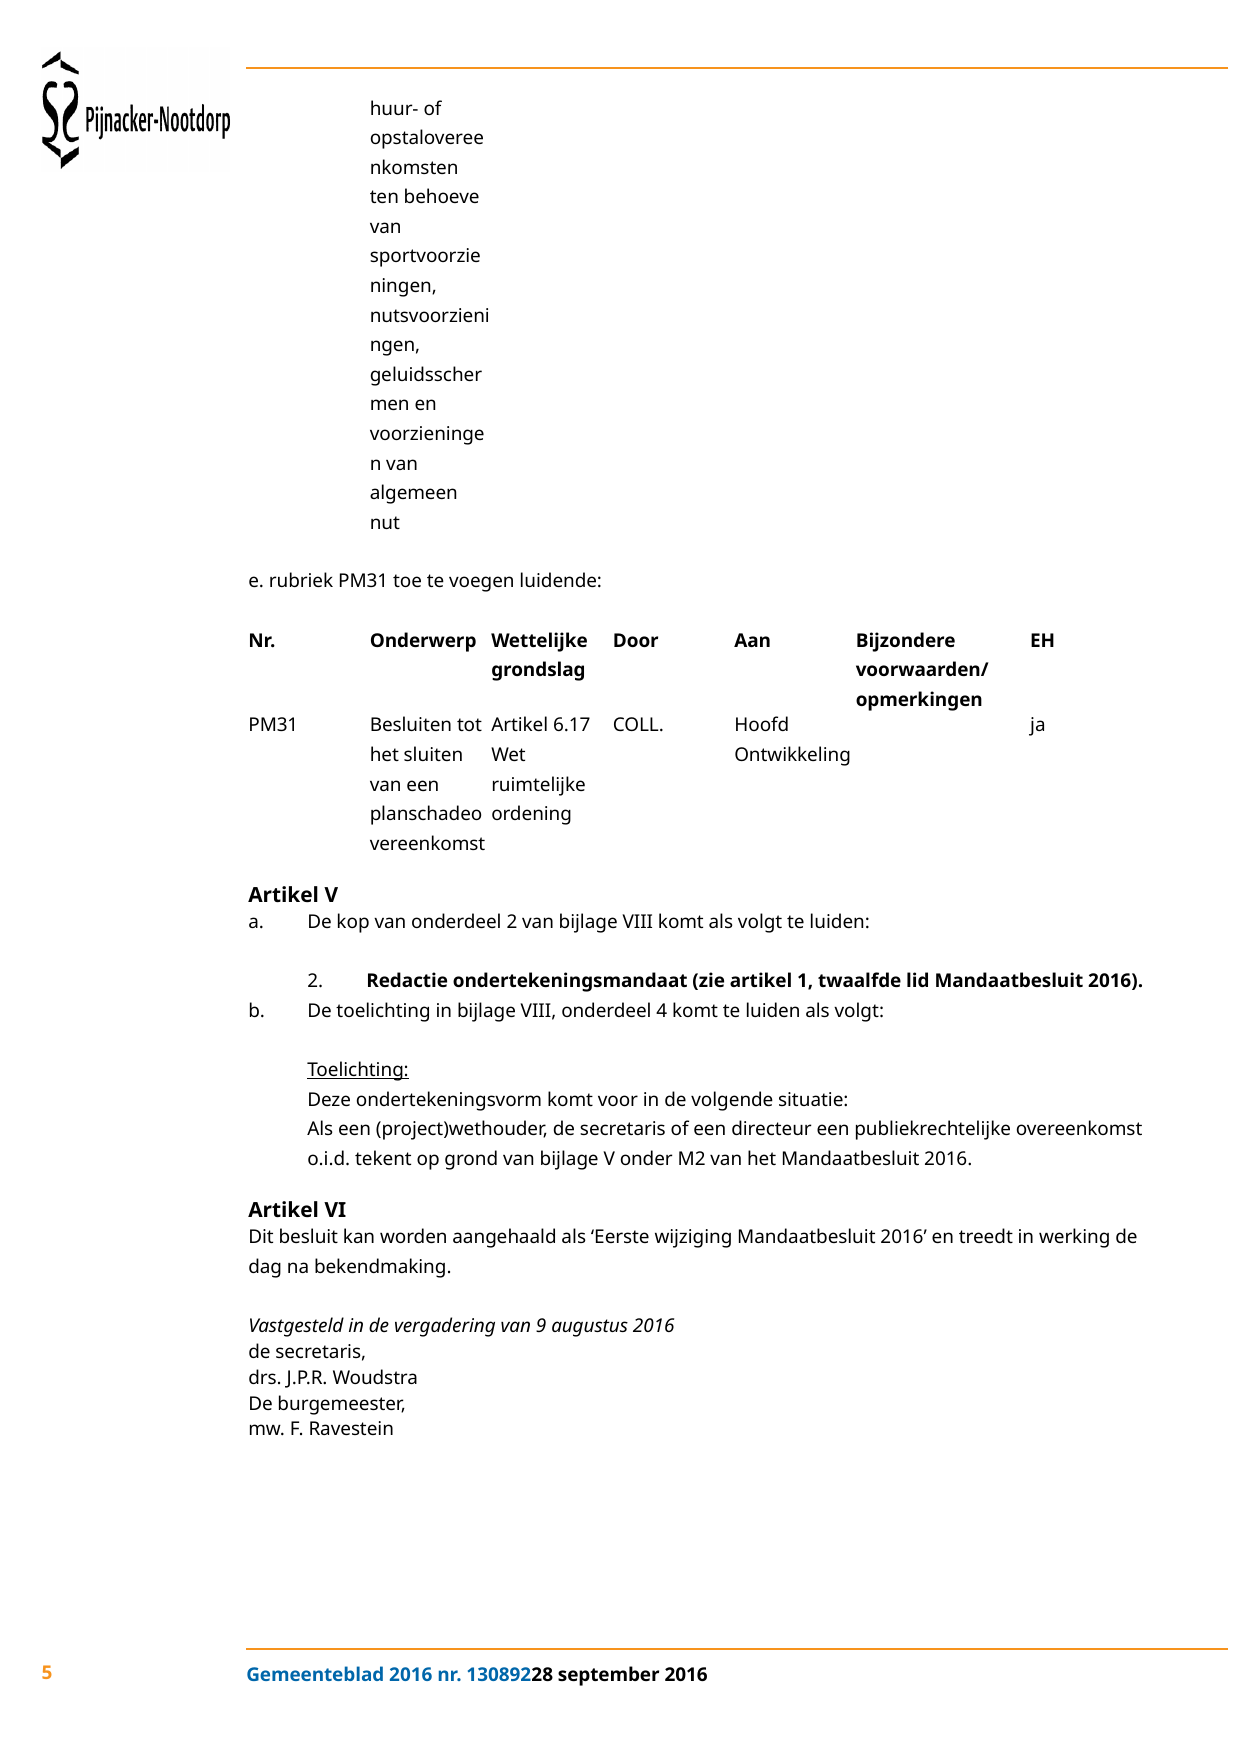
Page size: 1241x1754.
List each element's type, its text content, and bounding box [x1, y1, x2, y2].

table_cell [613, 95, 734, 535]
table_cell [1030, 95, 1152, 535]
text de secretaris, [248, 1338, 1152, 1364]
table_cell Besluiten tot het sluiten van een planschadeovereenkomst [370, 712, 491, 856]
table_cell [491, 95, 613, 535]
table_header Door [613, 627, 734, 712]
table_header Wettelijke grondslag [491, 627, 613, 712]
table_header Nr. [248, 627, 369, 712]
table_cell Artikel 6.17 Wet ruimtelijke ordening [491, 712, 613, 856]
table_cell huur- of opstalovereenkomsten ten behoeve van sportvoorzieningen, nutsvoorzieningen, geluidsschermen en voorzieningen van algemeen nut [370, 95, 491, 535]
text Artikel V [248, 880, 1152, 908]
list Toelichting: [248, 1056, 1152, 1082]
table_cell COLL. [613, 712, 734, 856]
picture [41, 47, 231, 172]
text Vastgesteld in de vergadering van 9 augustus 2016 [248, 1312, 1152, 1338]
text De burgemeester, [248, 1390, 1152, 1415]
table_header Aan [734, 627, 856, 712]
list Redactie ondertekeningsmandaat (zie artikel 1, twaalfde lid Mandaatbesluit 2016). [307, 967, 1152, 993]
table_cell Hoofd Ontwikkeling [734, 712, 856, 856]
list Deze ondertekeningsvorm komt voor in de volgende situatie: [248, 1086, 1152, 1111]
list Als een (project)wethouder, de secretaris of een directeur een publiekrechtelijke overeenkomst o.i.d. tekent op grond van bijlage V onder M2 van het Mandaatbesluit 2016. [248, 1115, 1152, 1171]
text e. rubriek PM31 toe te voegen luidende: [248, 567, 1152, 593]
table_header EH [1030, 627, 1152, 712]
list De kop van onderdeel 2 van bijlage VIII komt als volgt te luiden: [248, 908, 1152, 934]
text mw. F. Ravestein [248, 1415, 1152, 1441]
text drs. J.P.R. Woudstra [248, 1364, 1152, 1390]
table_cell [856, 95, 1030, 535]
table_cell PM31 [248, 712, 369, 856]
text Artikel VI [248, 1195, 1152, 1224]
table_cell [856, 712, 1030, 856]
table_header Bijzondere voorwaarden/ opmerkingen [856, 627, 1030, 712]
text Dit besluit kan worden aangehaald als ‘Eerste wijziging Mandaatbesluit 2016’ en treedt in werking de dag na bekendmaking. [248, 1224, 1152, 1279]
table_cell [248, 95, 369, 535]
list De toelichting in bijlage VIII, onderdeel 4 komt te luiden als volgt: [248, 997, 1152, 1023]
table_cell ja [1030, 712, 1152, 856]
table_header Onderwerp [370, 627, 491, 712]
table_cell [734, 95, 856, 535]
